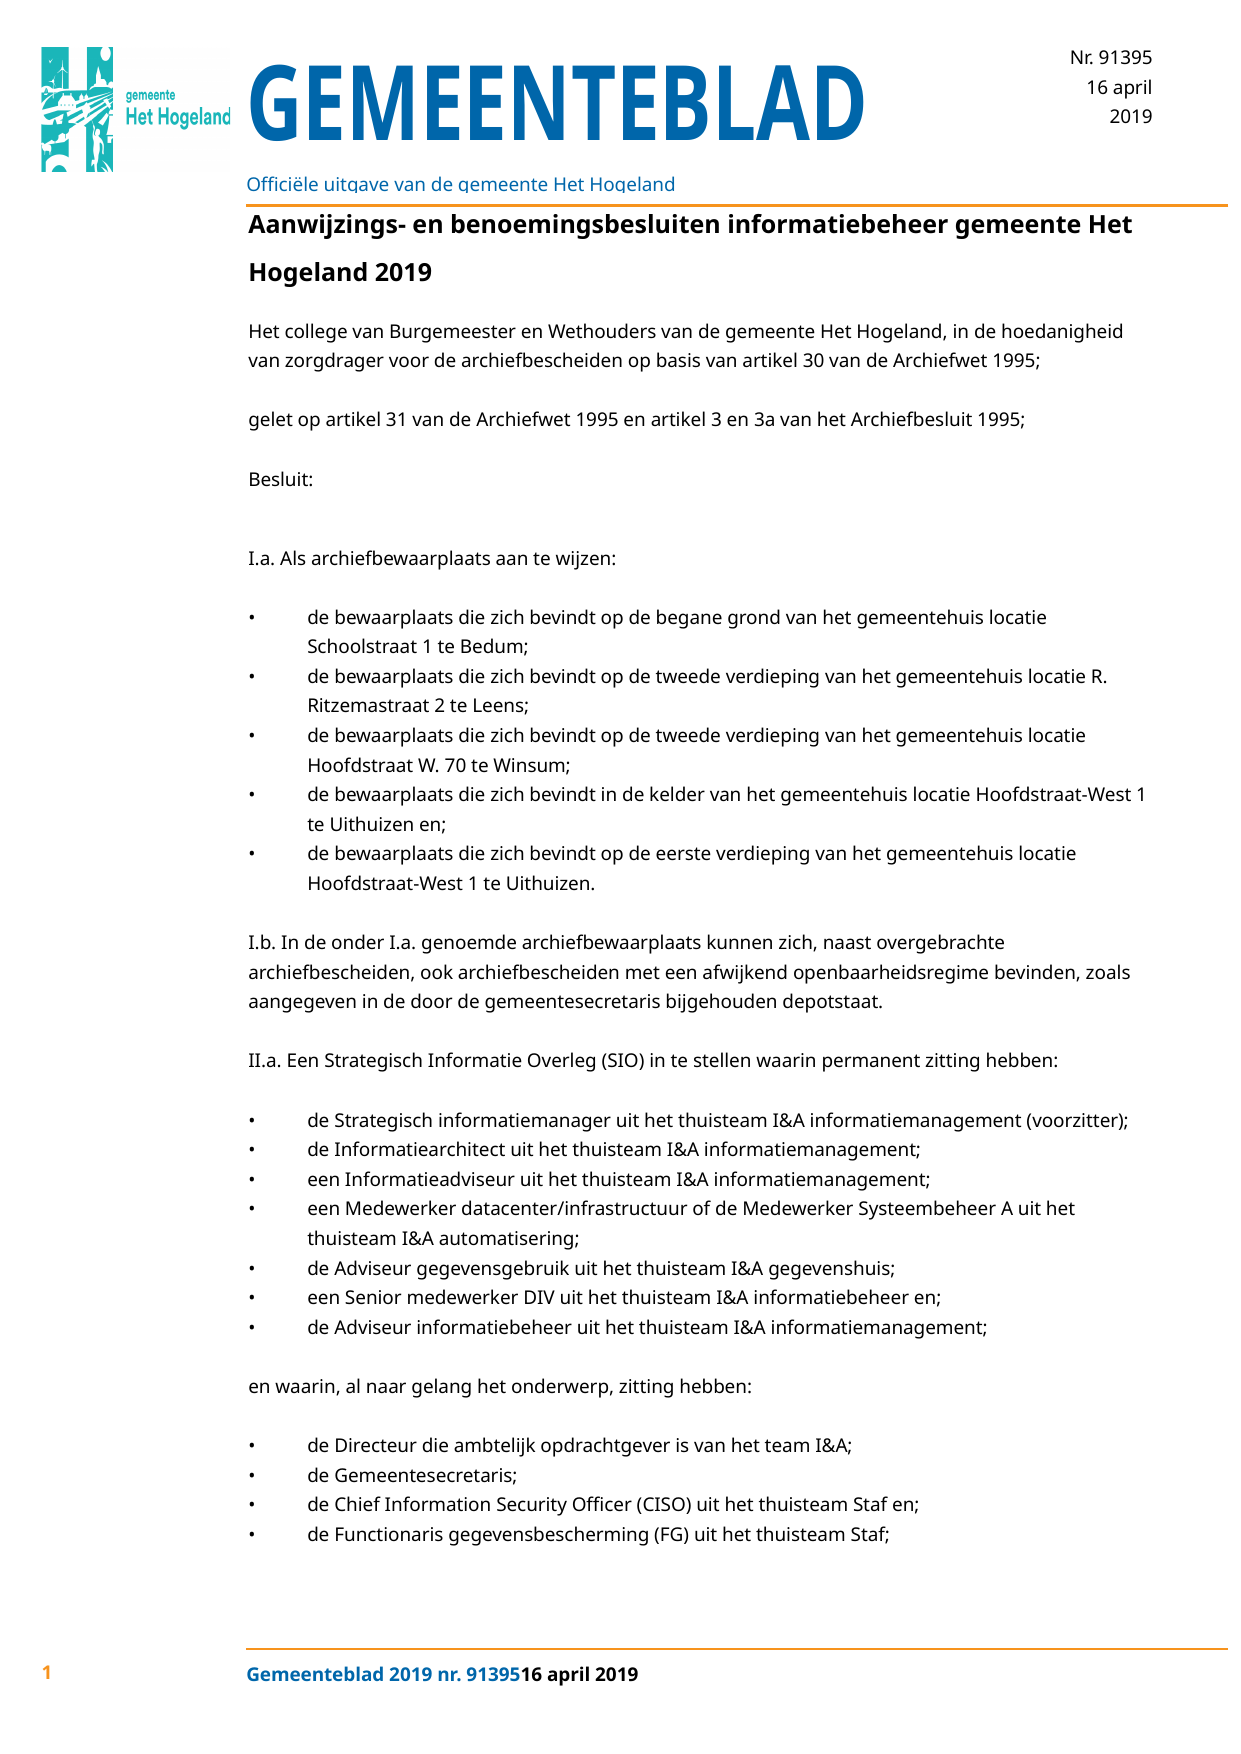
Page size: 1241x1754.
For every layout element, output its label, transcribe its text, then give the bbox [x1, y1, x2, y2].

list een Medewerker datacenter/infrastructuur of de Medewerker Systeembeheer A uit het thuisteam I&A automatisering; [248, 1196, 1152, 1251]
list de bewaarplaats die zich bevindt in de kelder van het gemeentehuis locatie Hoofdstraat-West 1 te Uithuizen en; [248, 781, 1152, 837]
list de bewaarplaats die zich bevindt op de tweede verdieping van het gemeentehuis locatie R. Ritzemastraat 2 te Leens; [248, 663, 1152, 718]
text gelet op artikel 31 van de Archiefwet 1995 en artikel 3 en 3a van het Archiefbesluit 1995; [248, 407, 1152, 432]
text en waarin, al naar gelang het onderwerp, zitting hebben: [248, 1373, 1152, 1399]
list de Strategisch informatiemanager uit het thuisteam I&A informatiemanagement (voorzitter); [248, 1107, 1152, 1132]
text II.a. Een Strategisch Informatie Overleg (SIO) in te stellen waarin permanent zitting hebben: [248, 1048, 1152, 1073]
list de Informatiearchitect uit het thuisteam I&A informatiemanagement; [248, 1136, 1152, 1162]
list de bewaarplaats die zich bevindt op de eerste verdieping van het gemeentehuis locatie Hoofdstraat-West 1 te Uithuizen. [248, 841, 1152, 896]
text Het college van Burgemeester en Wethouders van de gemeente Het Hogeland, in de hoedanigheid van zorgdrager voor de archiefbescheiden op basis van artikel 30 van de Archiefwet 1995; [248, 318, 1152, 373]
text Besluit: [248, 466, 1152, 492]
list een Informatieadviseur uit het thuisteam I&A informatiemanagement; [248, 1166, 1152, 1192]
text I.b. In de onder I.a. genoemde archiefbewaarplaats kunnen zich, naast overgebrachte archiefbescheiden, ook archiefbescheiden met een afwijkend openbaarheidsregime bevinden, zoals aangegeven in de door de gemeentesecretaris bijgehouden depotstaat. [248, 929, 1152, 1014]
list de Gemeentesecretaris; [248, 1462, 1152, 1487]
list de Adviseur gegevensgebruik uit het thuisteam I&A gegevenshuis; [248, 1255, 1152, 1280]
list de Adviseur informatiebeheer uit het thuisteam I&A informatiemanagement; [248, 1314, 1152, 1339]
list de Functionaris gegevensbescherming (FG) uit het thuisteam Staf; [248, 1521, 1152, 1547]
picture [41, 47, 231, 172]
list de bewaarplaats die zich bevindt op de tweede verdieping van het gemeentehuis locatie Hoofdstraat W. 70 te Winsum; [248, 722, 1152, 777]
text I.a. Als archiefbewaarplaats aan te wijzen: [248, 545, 1152, 570]
list de Directeur die ambtelijk opdrachtgever is van het team I&A; [248, 1432, 1152, 1458]
list de Chief Information Security Officer (CISO) uit het thuisteam Staf en; [248, 1491, 1152, 1517]
list een Senior medewerker DIV uit het thuisteam I&A informatiebeheer en; [248, 1284, 1152, 1310]
list de bewaarplaats die zich bevindt op de begane grond van het gemeentehuis locatie Schoolstraat 1 te Bedum; [248, 604, 1152, 659]
text Aanwijzings- en benoemingsbesluiten informatiebeheer gemeente Het Hogeland 2019 [248, 207, 1152, 288]
